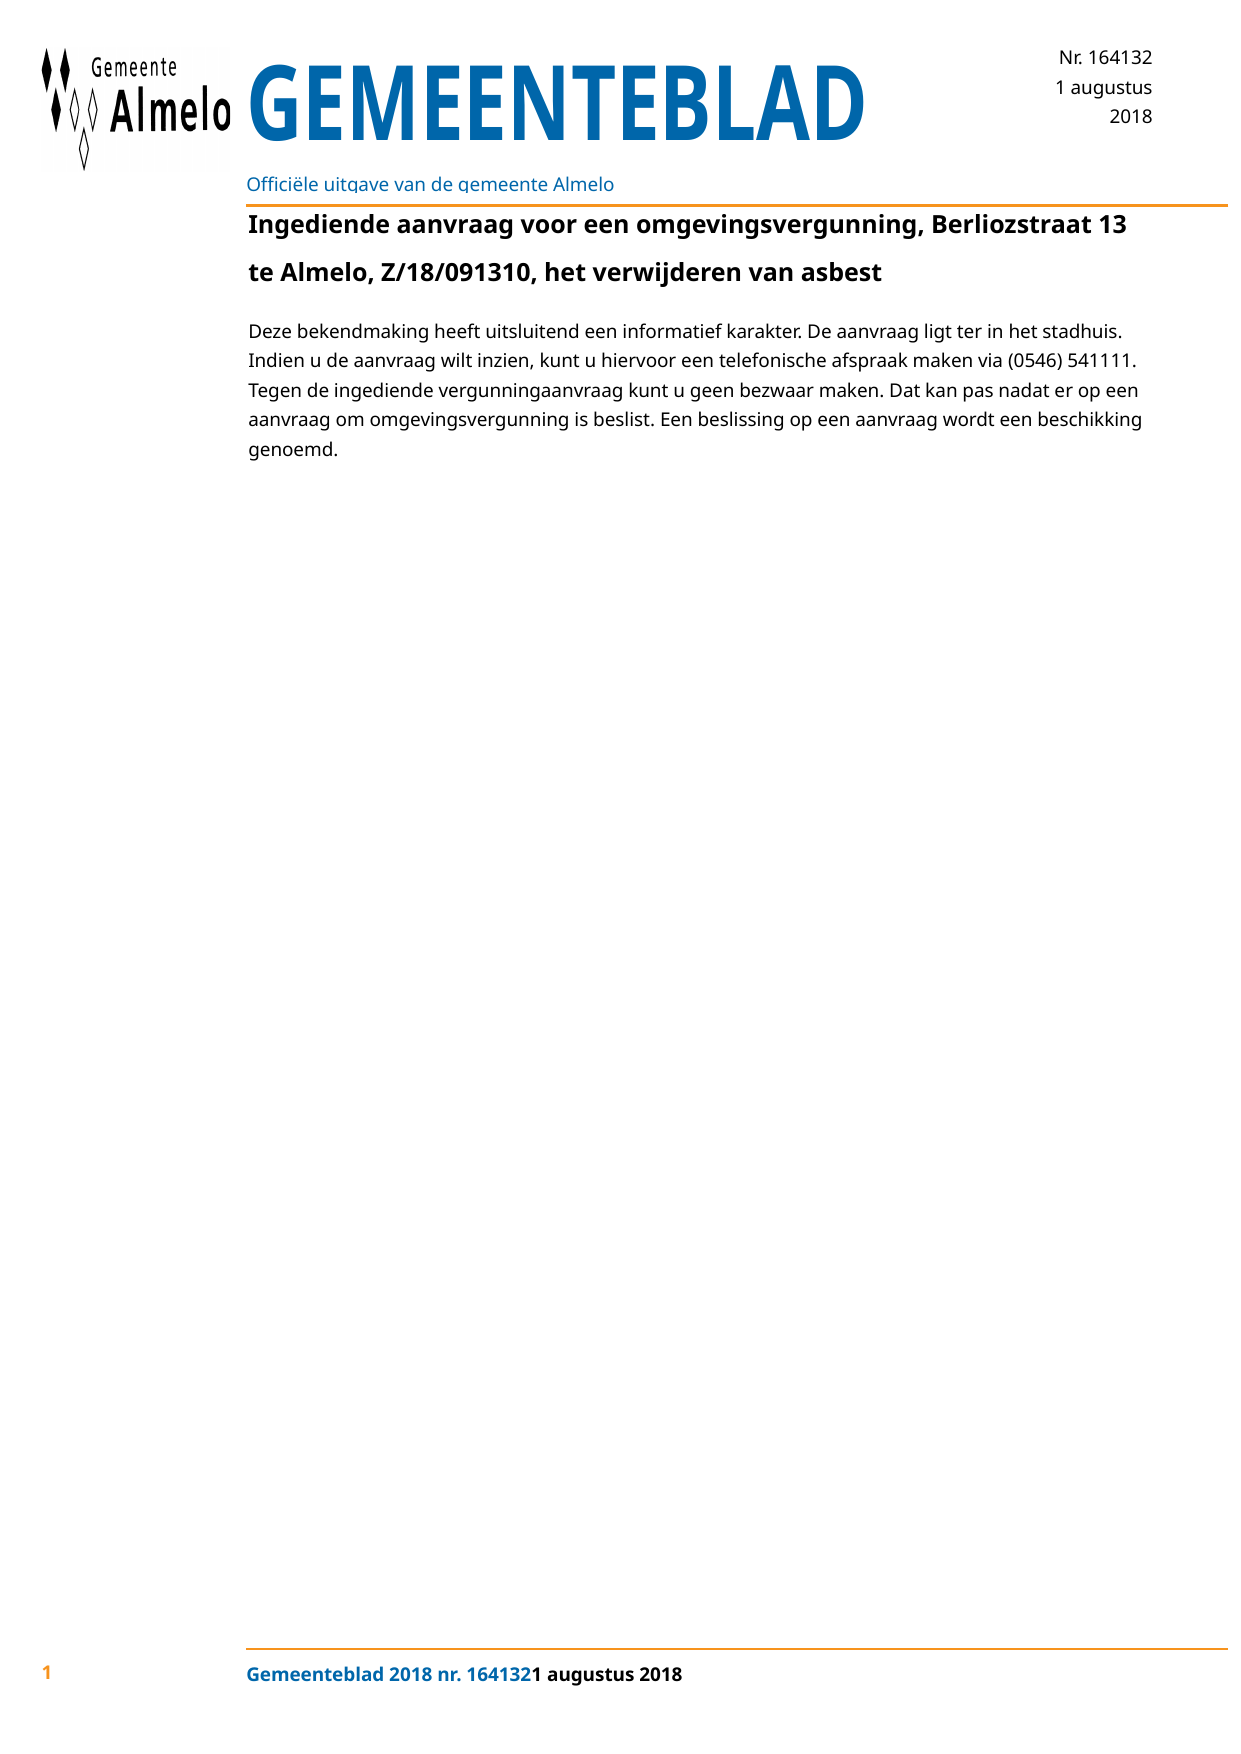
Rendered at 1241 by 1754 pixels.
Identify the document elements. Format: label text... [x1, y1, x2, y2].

text Ingediende aanvraag voor een omgevingsvergunning, Berliozstraat 13 te Almelo, Z/18/091310, het verwijderen van asbest [248, 207, 1152, 288]
picture [41, 47, 231, 172]
text Deze bekendmaking heeft uitsluitend een informatief karakter. De aanvraag ligt ter in het stadhuis. Indien u de aanvraag wilt inzien, kunt u hiervoor een telefonische afspraak maken via (0546) 541111. Tegen de ingediende vergunningaanvraag kunt u geen bezwaar maken. Dat kan pas nadat er op een aanvraag om omgevingsvergunning is beslist. Een beslissing op een aanvraag wordt een beschikking genoemd. [248, 318, 1152, 462]
